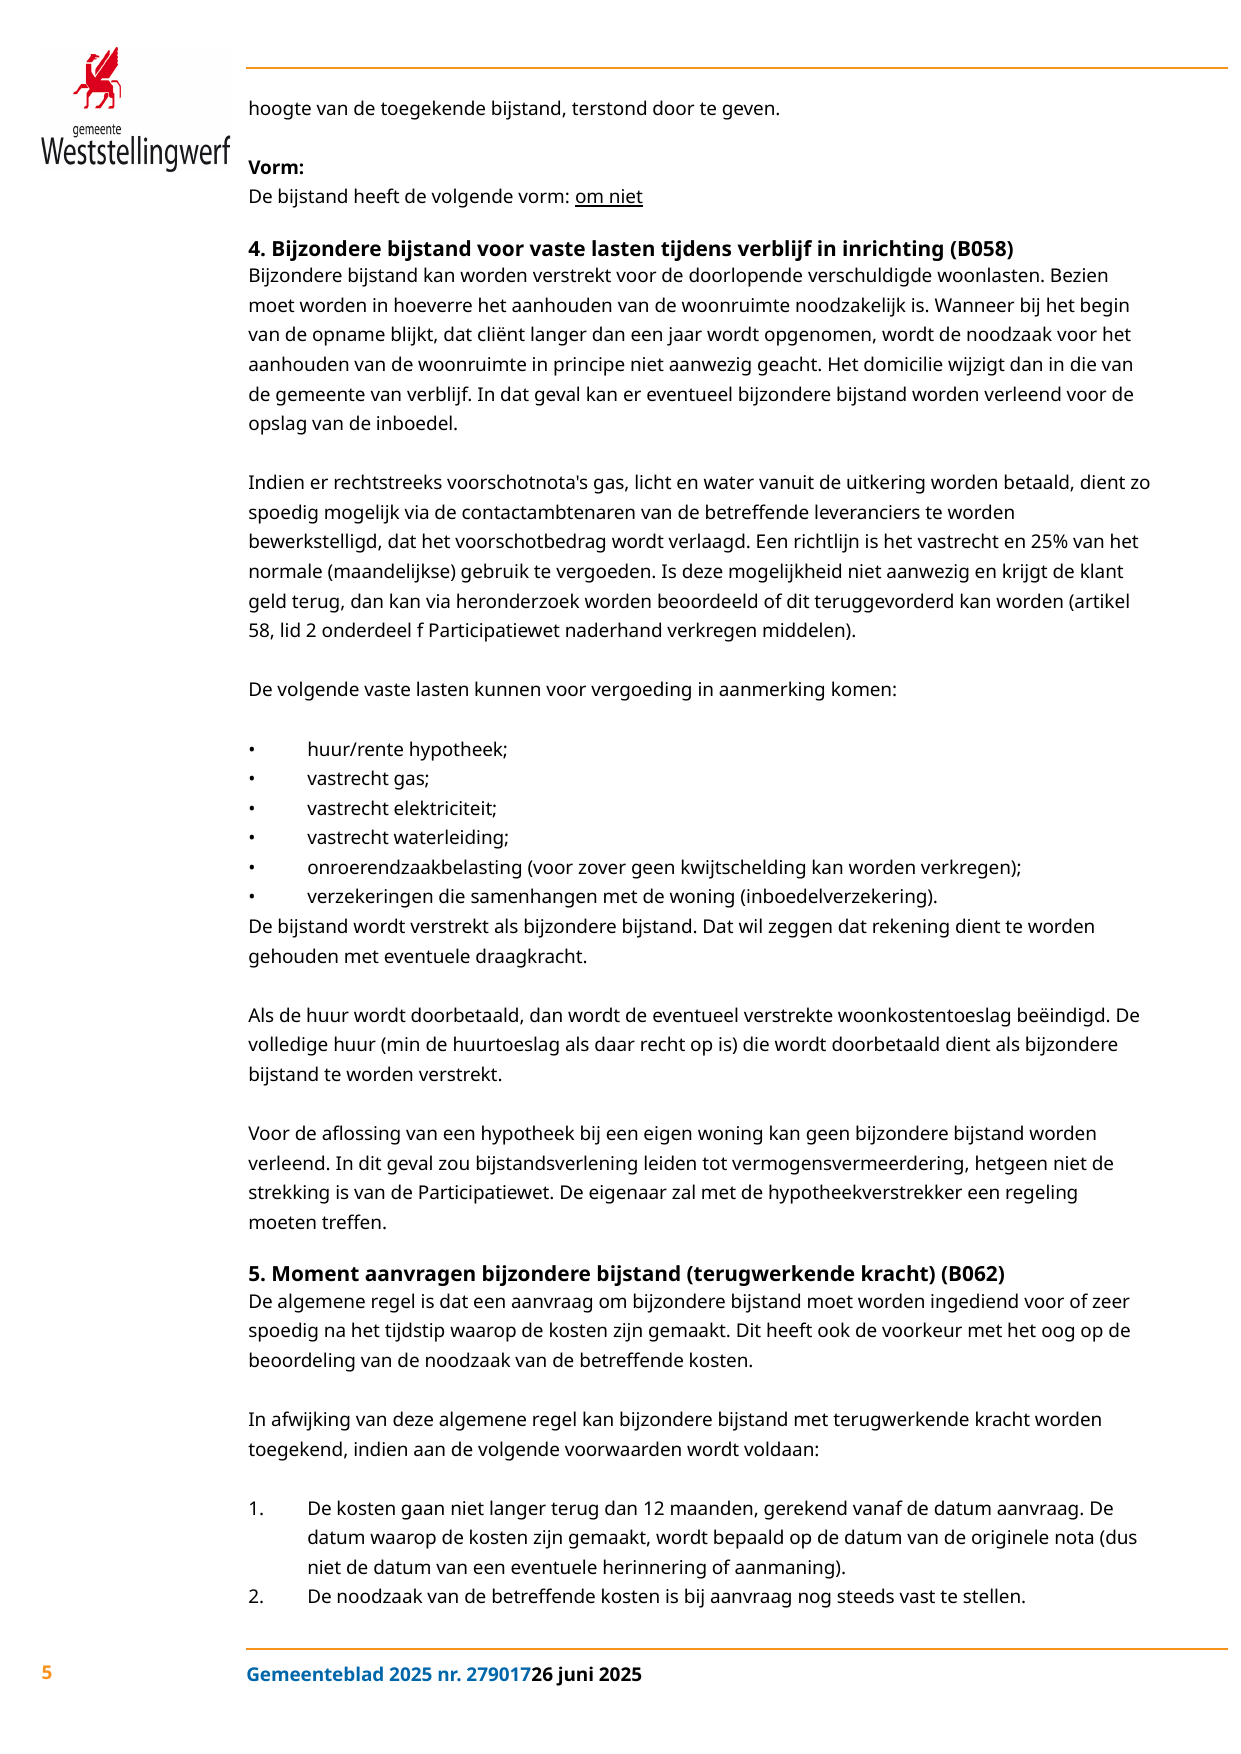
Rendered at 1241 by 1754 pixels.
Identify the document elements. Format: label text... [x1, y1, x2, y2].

text De bijstand heeft de volgende vorm: om niet [248, 183, 1152, 209]
text De algemene regel is dat een aanvraag om bijzondere bijstand moet worden ingediend voor of zeer spoedig na het tijdstip waarop de kosten zijn gemaakt. Dit heeft ook de voorkeur met het oog op de beoordeling van de noodzaak van de betreffende kosten. [248, 1288, 1152, 1373]
text 4. Bijzondere bijstand voor vaste lasten tijdens verblijf in inrichting (B058) [248, 234, 1152, 262]
list vastrecht gas; [248, 765, 1152, 791]
list verzekeringen die samenhangen met de woning (inboedelverzekering). [248, 884, 1152, 909]
text In afwijking van deze algemene regel kan bijzondere bijstand met terugwerkende kracht worden toegekend, indien aan de volgende voorwaarden wordt voldaan: [248, 1406, 1152, 1462]
text Vorm: [248, 154, 1152, 180]
text Als de huur wordt doorbetaald, dan wordt de eventueel verstrekte woonkostentoeslag beëindigd. De volledige huur (min de huurtoeslag als daar recht op is) die wordt doorbetaald dient als bijzondere bijstand te worden verstrekt. [248, 1002, 1152, 1087]
list vastrecht elektriciteit; [248, 795, 1152, 821]
list De kosten gaan niet langer terug dan 12 maanden, gerekend vanaf de datum aanvraag. De datum waarop de kosten zijn gemaakt, wordt bepaald op de datum van de originele nota (dus niet de datum van een eventuele herinnering of aanmaning). [248, 1495, 1152, 1580]
text hoogte van de toegekende bijstand, terstond door te geven. [248, 95, 1152, 121]
list De noodzaak van de betreffende kosten is bij aanvraag nog steeds vast te stellen. [248, 1584, 1152, 1609]
text Indien er rechtstreeks voorschotnota's gas, licht en water vanuit de uitkering worden betaald, dient zo spoedig mogelijk via de contactambtenaren van de betreffende leveranciers te worden bewerkstelligd, dat het voorschotbedrag wordt verlaagd. Een richtlijn is het vastrecht en 25% van het normale (maandelijkse) gebruik te vergoeden. Is deze mogelijkheid niet aanwezig en krijgt de klant geld terug, dan kan via heronderzoek worden beoordeeld of dit teruggevorderd kan worden (artikel 58, lid 2 onderdeel f Participatiewet naderhand verkregen middelen). [248, 469, 1152, 643]
list huur/rente hypotheek; [248, 736, 1152, 761]
text Voor de aflossing van een hypotheek bij een eigen woning kan geen bijzondere bijstand worden verleend. In dit geval zou bijstandsverlening leiden tot vermogensvermeerdering, hetgeen niet de strekking is van de Participatiewet. De eigenaar zal met de hypotheekverstrekker een regeling moeten treffen. [248, 1120, 1152, 1235]
list vastrecht waterleiding; [248, 824, 1152, 850]
list onroerendzaakbelasting (voor zover geen kwijtschelding kan worden verkregen); [248, 854, 1152, 880]
text De volgende vaste lasten kunnen voor vergoeding in aanmerking komen: [248, 677, 1152, 702]
picture [41, 47, 231, 172]
text 5. Moment aanvragen bijzondere bijstand (terugwerkende kracht) (B062) [248, 1259, 1152, 1288]
text De bijstand wordt verstrekt als bijzondere bijstand. Dat wil zeggen dat rekening dient te worden gehouden met eventuele draagkracht. [248, 913, 1152, 968]
text Bijzondere bijstand kan worden verstrekt voor de doorlopende verschuldigde woonlasten. Bezien moet worden in hoeverre het aanhouden van de woonruimte noodzakelijk is. Wanneer bij het begin van de opname blijkt, dat cliënt langer dan een jaar wordt opgenomen, wordt de noodzaak voor het aanhouden van de woonruimte in principe niet aanwezig geacht. Het domicilie wijzigt dan in die van de gemeente van verblijf. In dat geval kan er eventueel bijzondere bijstand worden verleend voor de opslag van de inboedel. [248, 262, 1152, 436]
